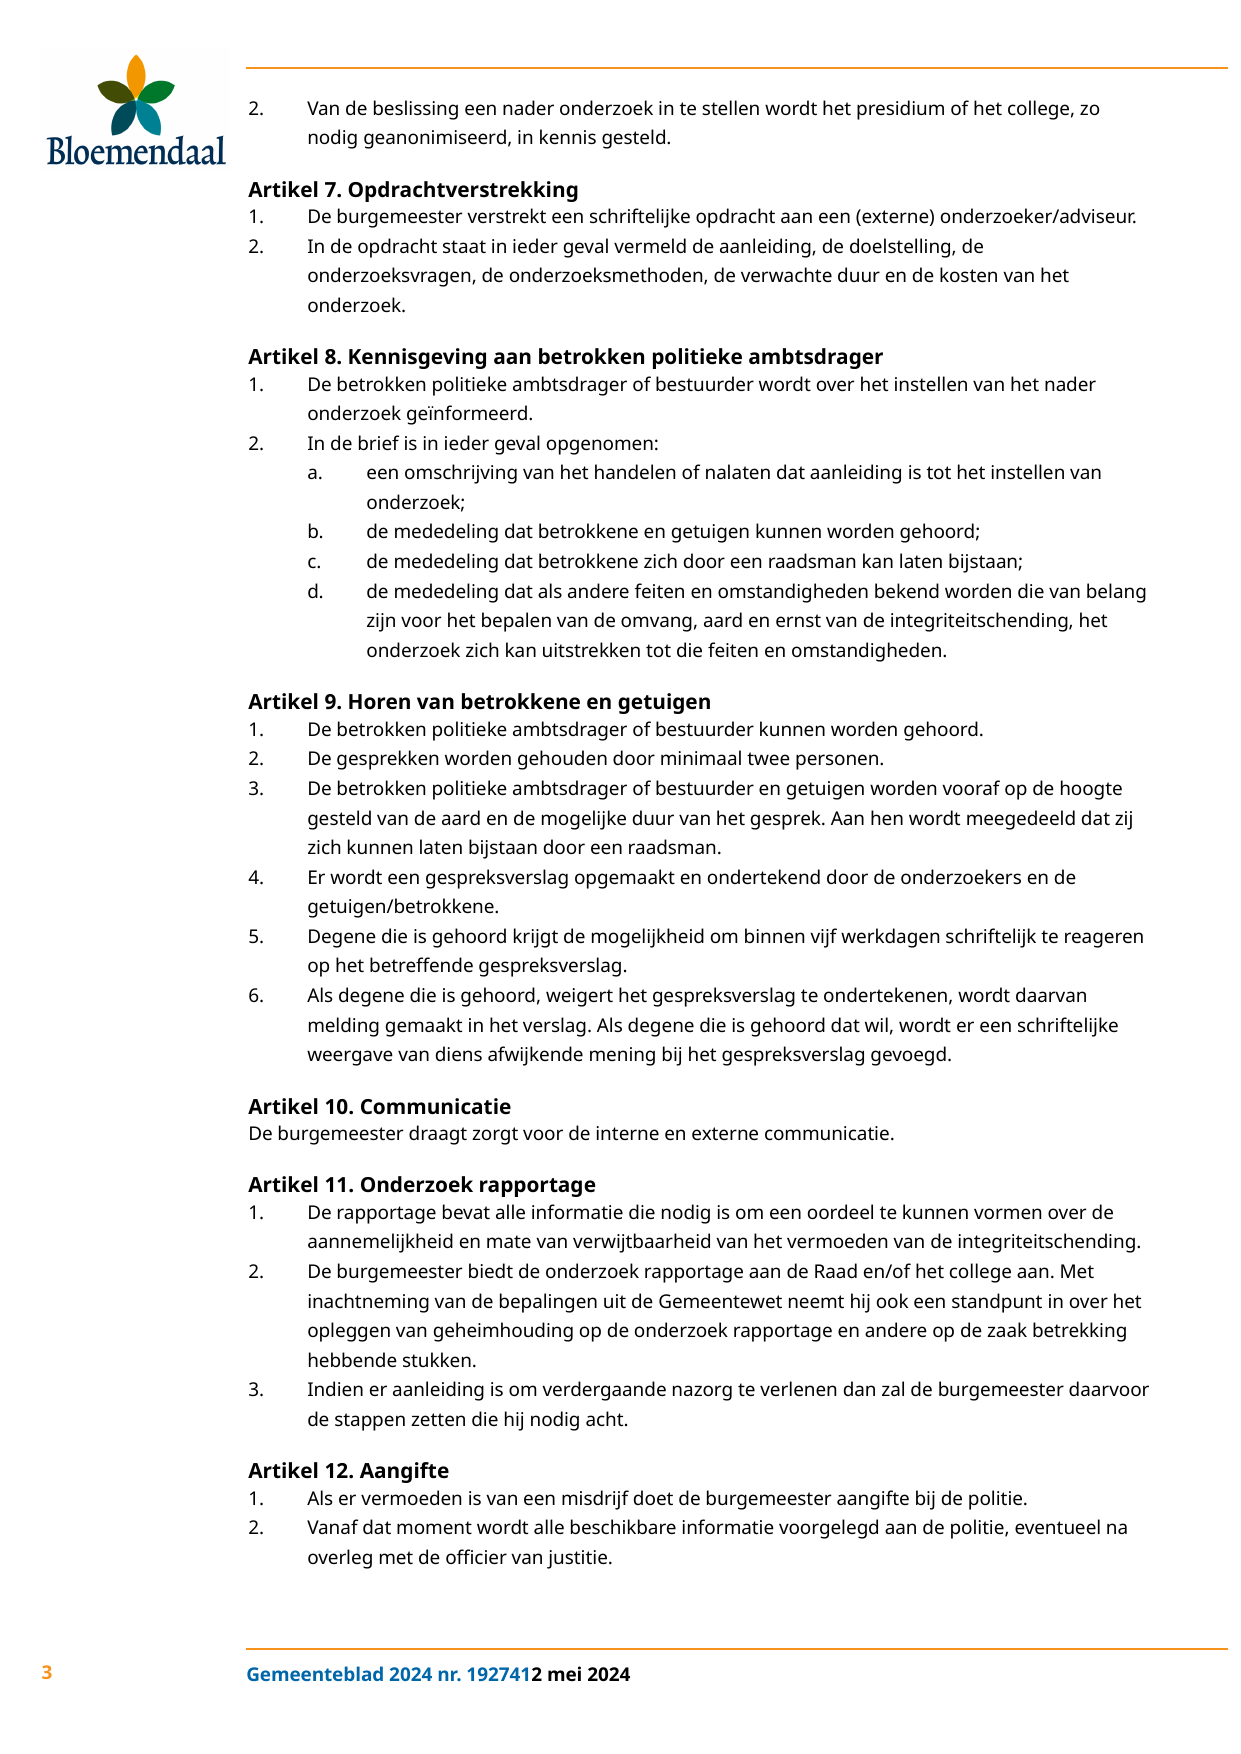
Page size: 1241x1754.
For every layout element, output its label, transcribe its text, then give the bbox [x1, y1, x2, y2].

list Vanaf dat moment wordt alle beschikbare informatie voorgelegd aan de politie, eventueel na overleg met de officier van justitie. [248, 1514, 1152, 1570]
list De betrokken politieke ambtsdrager of bestuurder kunnen worden gehoord. [248, 716, 1152, 742]
list Degene die is gehoord krijgt de mogelijkheid om binnen vijf werkdagen schriftelijk te reageren op het betreffende gespreksverslag. [248, 923, 1152, 978]
list De burgemeester biedt de onderzoek rapportage aan de Raad en/of het college aan. Met inachtneming van de bepalingen uit de Gemeentewet neemt hij ook een standpunt in over het opleggen van geheimhouding op de onderzoek rapportage en andere op de zaak betrekking hebbende stukken. [248, 1258, 1152, 1373]
list Er wordt een gespreksverslag opgemaakt en ondertekend door de onderzoekers en de getuigen/betrokkene. [248, 864, 1152, 919]
list De gesprekken worden gehouden door minimaal twee personen. [248, 746, 1152, 771]
list Als degene die is gehoord, weigert het gespreksverslag te ondertekenen, wordt daarvan melding gemaakt in het verslag. Als degene die is gehoord dat wil, wordt er een schriftelijke weergave van diens afwijkende mening bij het gespreksverslag gevoegd. [248, 982, 1152, 1067]
text Artikel 12. Aangifte [248, 1457, 1152, 1485]
text Artikel 10. Communicatie [248, 1092, 1152, 1120]
list In de brief is in ieder geval opgenomen: [248, 430, 1152, 456]
list De burgemeester verstrekt een schriftelijke opdracht aan een (externe) onderzoeker/adviseur. [248, 203, 1152, 229]
text Artikel 11. Onderzoek rapportage [248, 1171, 1152, 1199]
list De betrokken politieke ambtsdrager of bestuurder wordt over het instellen van het nader onderzoek geïnformeerd. [248, 371, 1152, 426]
list de mededeling dat als andere feiten en omstandigheden bekend worden die van belang zijn voor het bepalen van de omvang, aard en ernst van de integriteitschending, het onderzoek zich kan uitstrekken tot die feiten en omstandigheden. [307, 578, 1152, 663]
list Als er vermoeden is van een misdrijf doet de burgemeester aangifte bij de politie. [248, 1485, 1152, 1511]
list de mededeling dat betrokkene zich door een raadsman kan laten bijstaan; [307, 548, 1152, 574]
picture [41, 47, 231, 172]
list De betrokken politieke ambtsdrager of bestuurder en getuigen worden vooraf op de hoogte gesteld van de aard en de mogelijke duur van het gesprek. Aan hen wordt meegedeeld dat zij zich kunnen laten bijstaan door een raadsman. [248, 775, 1152, 860]
list De rapportage bevat alle informatie die nodig is om een oordeel te kunnen vormen over de aannemelijkheid en mate van verwijtbaarheid van het vermoeden van de integriteitschending. [248, 1199, 1152, 1254]
text De burgemeester draagt zorgt voor de interne en externe communicatie. [248, 1120, 1152, 1146]
text Artikel 8. Kennisgeving aan betrokken politieke ambtsdrager [248, 342, 1152, 371]
text Artikel 9. Horen van betrokkene en getuigen [248, 687, 1152, 716]
list de mededeling dat betrokkene en getuigen kunnen worden gehoord; [307, 519, 1152, 544]
list Indien er aanleiding is om verdergaande nazorg te verlenen dan zal de burgemeester daarvoor de stappen zetten die hij nodig acht. [248, 1377, 1152, 1432]
text Artikel 7. Opdrachtverstrekking [248, 175, 1152, 203]
list een omschrijving van het handelen of nalaten dat aanleiding is tot het instellen van onderzoek; [307, 459, 1152, 515]
list In de opdracht staat in ieder geval vermeld de aanleiding, de doelstelling, de onderzoeksvragen, de onderzoeksmethoden, de verwachte duur en de kosten van het onderzoek. [248, 233, 1152, 318]
list Van de beslissing een nader onderzoek in te stellen wordt het presidium of het college, zo nodig geanonimiseerd, in kennis gesteld. [248, 95, 1152, 150]
